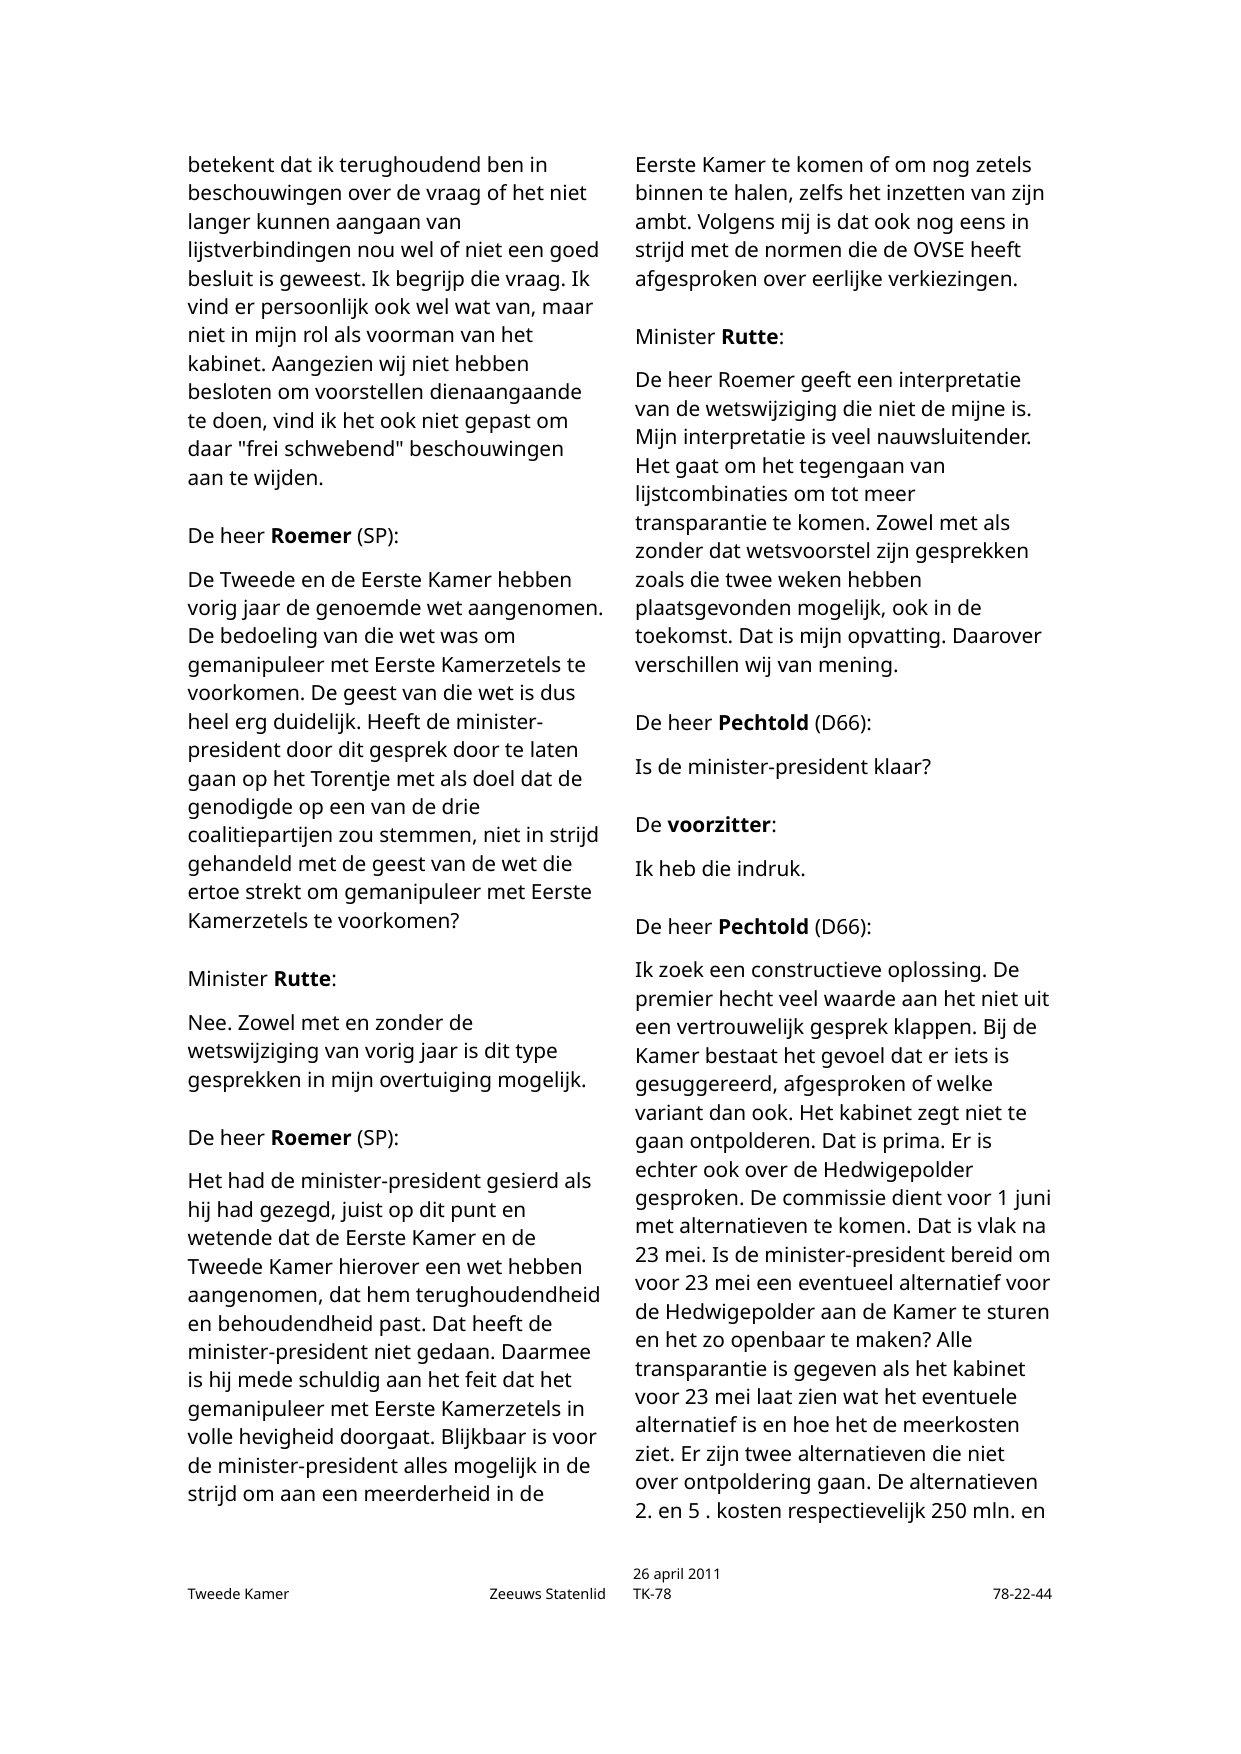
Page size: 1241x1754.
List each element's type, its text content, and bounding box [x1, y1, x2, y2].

text betekent dat ik terughoudend ben in beschouwingen over de vraag of het niet langer kunnen aangaan van lijstverbindingen nou wel of niet een goed besluit is geweest. Ik begrijp die vraag. Ik vind er persoonlijk ook wel wat van, maar niet in mijn rol als voorman van het kabinet. Aangezien wij niet hebben besloten om voorstellen dienaangaande te doen, vind ik het ook niet gepast om daar "frei schwebend" beschouwingen aan te wijden. [187, 150, 605, 491]
text De heer Roemer geeft een interpretatie van de wetswijziging die niet de mijne is. Mijn interpretatie is veel nauwsluitender. Het gaat om het tegengaan van lijstcombinaties om tot meer transparantie te komen. Zowel met als zonder dat wetsvoorstel zijn gesprekken zoals die twee weken hebben plaatsgevonden mogelijk, ook in de toekomst. Dat is mijn opvatting. Daarover verschillen wij van mening. [635, 366, 1053, 678]
text Eerste Kamer te komen of om nog zetels binnen te halen, zelfs het inzetten van zijn ambt. Volgens mij is dat ook nog eens in strijd met de normen die de OVSE heeft afgesproken over eerlijke verkiezingen. [635, 150, 1053, 292]
text Is de minister-president klaar? [635, 752, 1053, 780]
text De heer Pechtold (D66): [635, 708, 1053, 737]
text De heer Roemer (SP): [187, 1123, 605, 1152]
text De Tweede en de Eerste Kamer hebben vorig jaar de genoemde wet aangenomen. De bedoeling van die wet was om gemanipuleer met Eerste Kamerzetels te voorkomen. De geest van die wet is dus heel erg duidelijk. Heeft de minister-president door dit gesprek door te laten gaan op het Torentje met als doel dat de genodigde op een van de drie coalitiepartijen zou stemmen, niet in strijd gehandeld met de geest van de wet die ertoe strekt om gemanipuleer met Eerste Kamerzetels te voorkomen? [187, 565, 605, 934]
text De voorzitter: [635, 810, 1053, 839]
text Het had de minister-president gesierd als hij had gezegd, juist op dit punt en wetende dat de Eerste Kamer en de Tweede Kamer hierover een wet hebben aangenomen, dat hem terughoudendheid en behoudendheid past. Dat heeft de minister-president niet gedaan. Daarmee is hij mede schuldig aan het feit dat het gemanipuleer met Eerste Kamerzetels in volle hevigheid doorgaat. Blijkbaar is voor de minister-president alles mogelijk in de strijd om aan een meerderheid in de [187, 1167, 605, 1508]
text De heer Roemer (SP): [187, 521, 605, 550]
text Minister Rutte: [635, 322, 1053, 351]
text De heer Pechtold (D66): [635, 912, 1053, 941]
text Ik heb die indruk. [635, 854, 1053, 882]
text Minister Rutte: [187, 964, 605, 993]
text Nee. Zowel met en zonder de wetswijziging van vorig jaar is dit type gesprekken in mijn overtuiging mogelijk. [187, 1008, 605, 1093]
text Ik zoek een constructieve oplossing. De premier hecht veel waarde aan het niet uit een vertrouwelijk gesprek klappen. Bij de Kamer bestaat het gevoel dat er iets is gesuggereerd, afgesproken of welke variant dan ook. Het kabinet zegt niet te gaan ontpolderen. Dat is prima. Er is echter ook over de Hedwigepolder gesproken. De commissie dient voor 1 juni met alternatieven te komen. Dat is vlak na 23 mei. Is de minister-president bereid om voor 23 mei een eventueel alternatief voor de Hedwigepolder aan de Kamer te sturen en het zo openbaar te maken? Alle transparantie is gegeven als het kabinet voor 23 mei laat zien wat het eventuele alternatief is en hoe het de meerkosten ziet. Er zijn twee alternatieven die niet over ontpoldering gaan. De alternatieven 2. en 5 . kosten respectievelijk 250 mln. en [635, 956, 1053, 1524]
